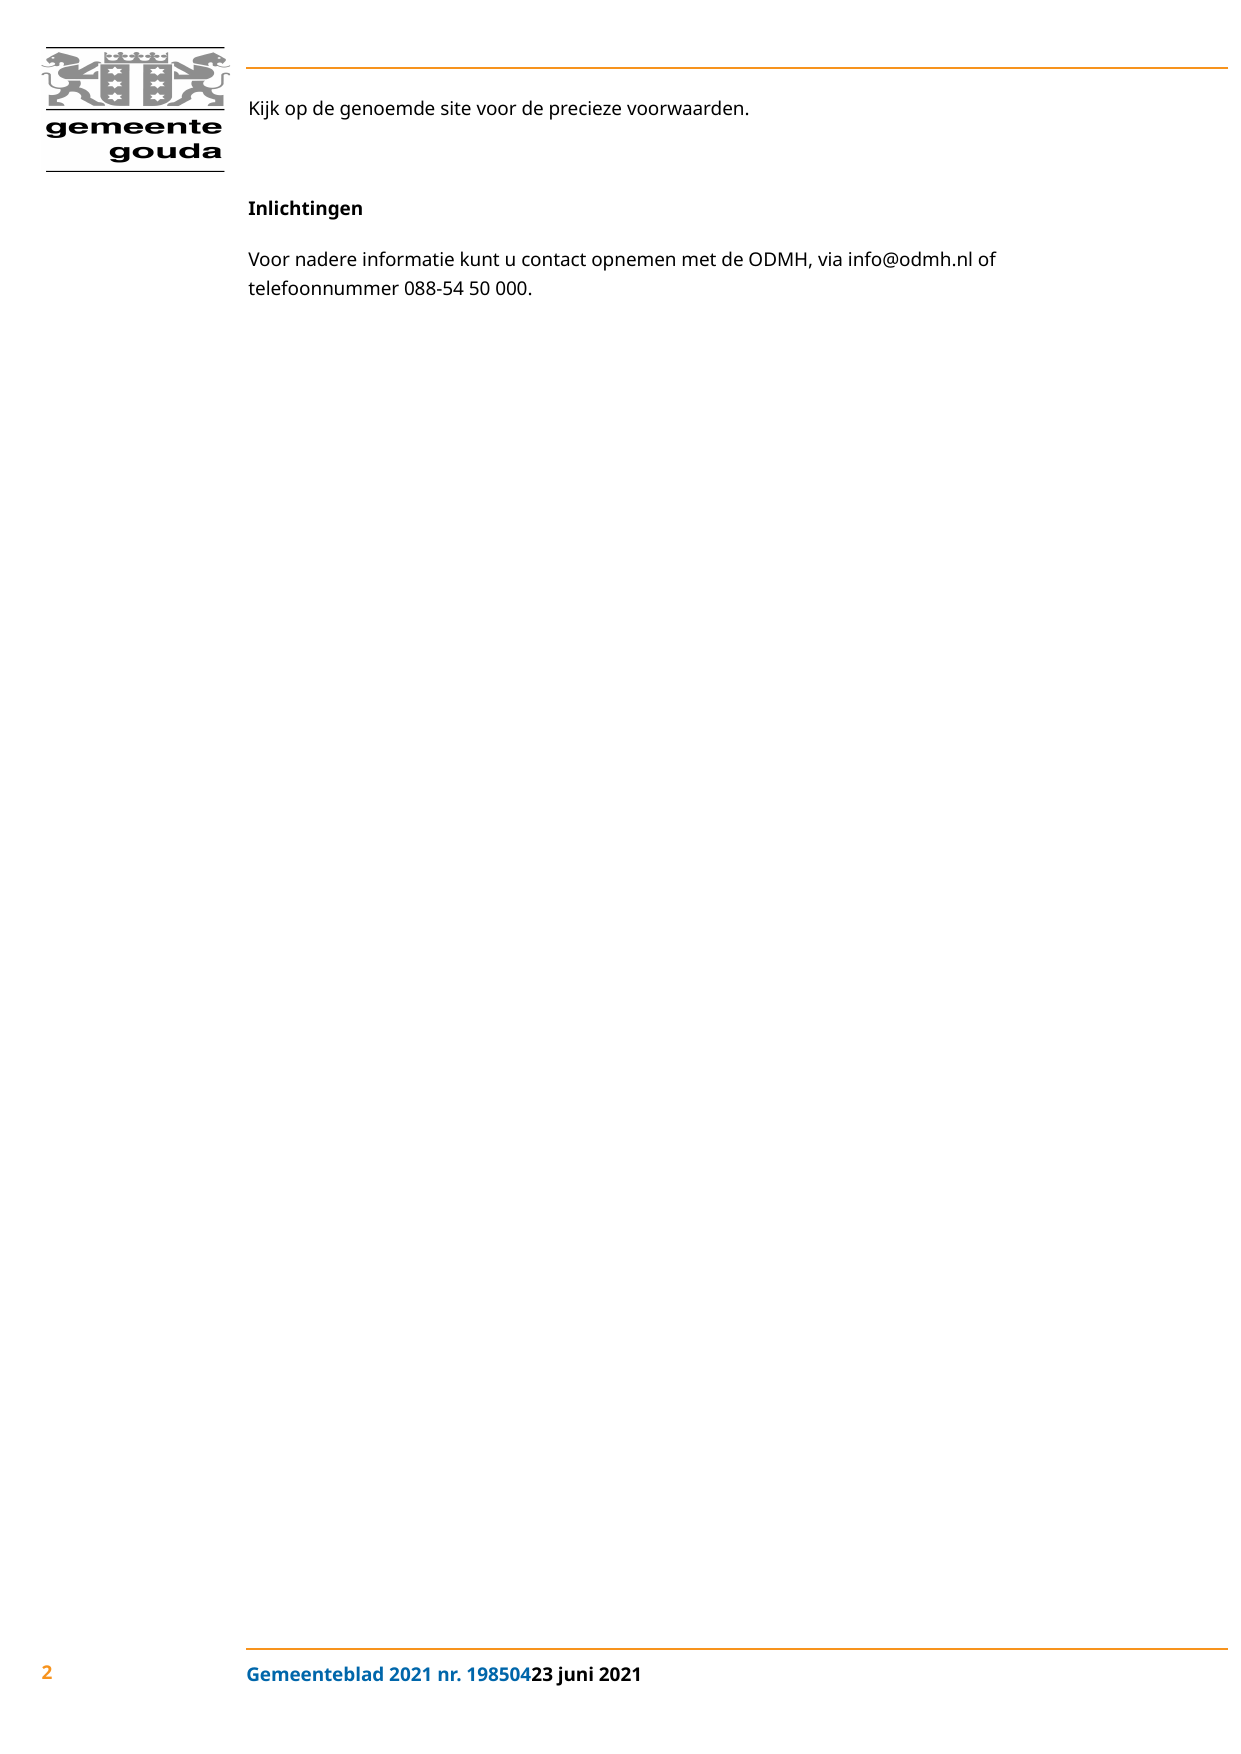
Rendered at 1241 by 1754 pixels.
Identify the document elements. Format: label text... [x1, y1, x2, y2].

text Inlichtingen [248, 196, 1152, 221]
text Kijk op de genoemde site voor de precieze voorwaarden. [248, 95, 1152, 121]
text Voor nadere informatie kunt u contact opnemen met de ODMH, via info@odmh.nl of telefoonnummer 088-54 50 000. [248, 246, 1152, 301]
picture [41, 47, 231, 172]
